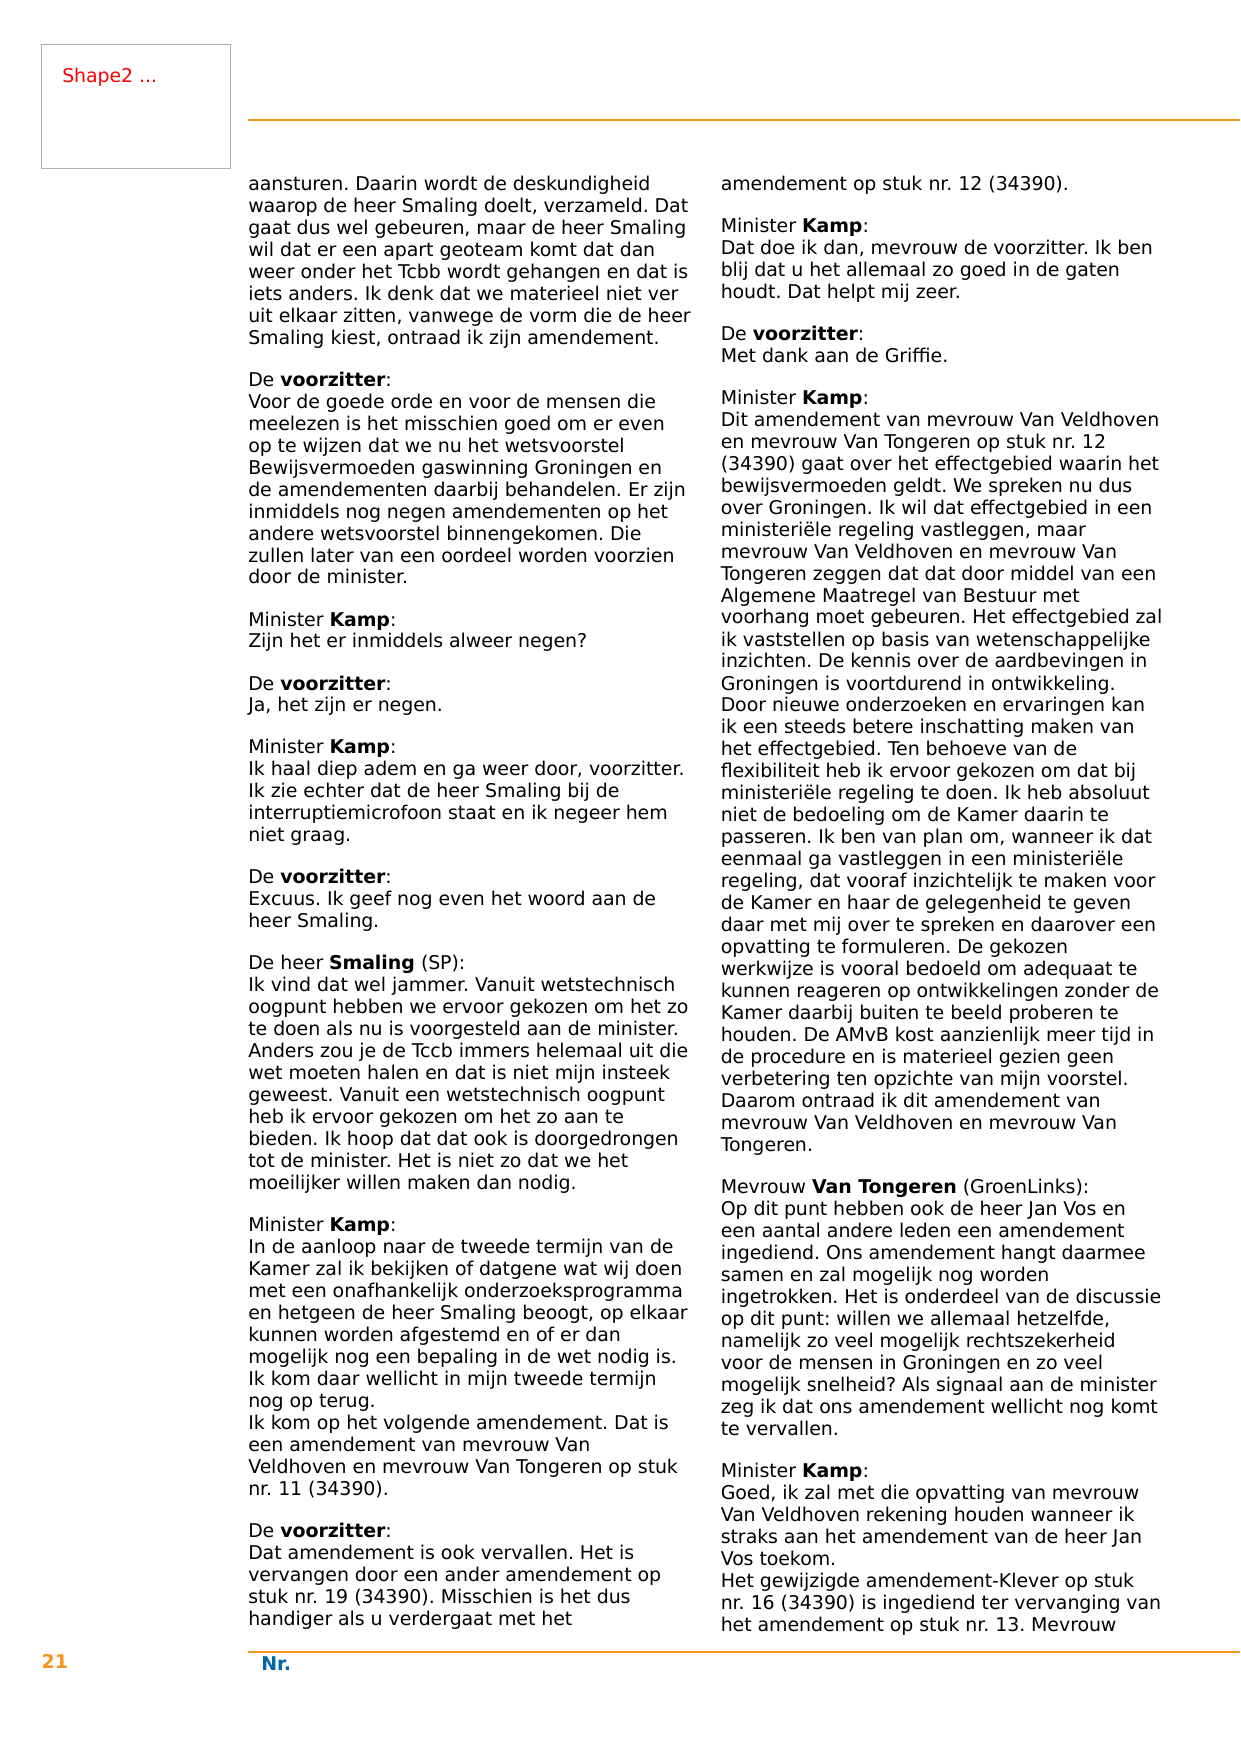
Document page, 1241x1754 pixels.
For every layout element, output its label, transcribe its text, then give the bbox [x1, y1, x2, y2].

text Voor de goede orde en voor de mensen die meelezen is het misschien goed om er even op te wijzen dat we nu het wetsvoorstel Bewijsvermoeden gaswinning Groningen en de amendementen daarbij behandelen. Er zijn inmiddels nog negen amendementen op het andere wetsvoorstel binnengekomen. Die zullen later van een oordeel worden voorzien door de minister. [248, 391, 691, 588]
text Ik haal diep adem en ga weer door, voorzitter. Ik zie echter dat de heer Smaling bij de interruptiemicrofoon staat en ik negeer hem niet graag. [248, 758, 691, 846]
text Minister Kamp: [248, 608, 691, 630]
text Het gewijzigde amendement-Klever op stuk nr. 16 (34390) is ingediend ter vervanging van het amendement op stuk nr. 13. Mevrouw [721, 1569, 1163, 1636]
text Op dit punt hebben ook de heer Jan Vos en een aantal andere leden een amendement ingediend. Ons amendement hangt daarmee samen en zal mogelijk nog worden ingetrokken. Het is onderdeel van de discussie op dit punt: willen we allemaal hetzelfde, namelijk zo veel mogelijk rechtszekerheid voor de mensen in Groningen en zo veel mogelijk snelheid? Als signaal aan de minister zeg ik dat ons amendement wellicht nog komt te vervallen. [721, 1198, 1163, 1440]
text Dit amendement van mevrouw Van Veldhoven en mevrouw Van Tongeren op stuk nr. 12 (34390) gaat over het effectgebied waarin het bewijsvermoeden geldt. We spreken nu dus over Groningen. Ik wil dat effectgebied in een ministeriële regeling vastleggen, maar mevrouw Van Veldhoven en mevrouw Van Tongeren zeggen dat dat door middel van een Algemene Maatregel van Bestuur met voorhang moet gebeuren. Het effectgebied zal ik vaststellen op basis van wetenschappelijke inzichten. De kennis over de aardbevingen in Groningen is voortdurend in ontwikkeling. Door nieuwe onderzoeken en ervaringen kan ik een steeds betere inschatting maken van het effectgebied. Ten behoeve van de flexibiliteit heb ik ervoor gekozen om dat bij ministeriële regeling te doen. Ik heb absoluut niet de bedoeling om de Kamer daarin te passeren. Ik ben van plan om, wanneer ik dat eenmaal ga vastleggen in een ministeriële regeling, dat vooraf inzichtelijk te maken voor de Kamer en haar de gelegenheid te geven daar met mij over te spreken en daarover een opvatting te formuleren. De gekozen werkwijze is vooral bedoeld om adequaat te kunnen reageren op ontwikkelingen zonder de Kamer daarbij buiten te beeld proberen te houden. De AMvB kost aanzienlijk meer tijd in de procedure en is materieel gezien geen verbetering ten opzichte van mijn voorstel. Daarom ontraad ik dit amendement van mevrouw Van Veldhoven en mevrouw Van Tongeren. [721, 409, 1163, 1156]
text De heer Smaling (SP): [248, 952, 691, 974]
text aansturen. Daarin wordt de deskundigheid waarop de heer Smaling doelt, verzameld. Dat gaat dus wel gebeuren, maar de heer Smaling wil dat er een apart geoteam komt dat dan weer onder het Tcbb wordt gehangen en dat is iets anders. Ik denk dat we materieel niet ver uit elkaar zitten, vanwege de vorm die de heer Smaling kiest, ontraad ik zijn amendement. [248, 173, 691, 349]
text Mevrouw Van Tongeren (GroenLinks): [721, 1176, 1163, 1198]
text Minister Kamp: [248, 736, 691, 758]
text Met dank aan de Griffie. [721, 345, 1163, 367]
text De voorzitter: [248, 866, 691, 888]
text Ik vind dat wel jammer. Vanuit wetstechnisch oogpunt hebben we ervoor gekozen om het zo te doen als nu is voorgesteld aan de minister. Anders zou je de Tccb immers helemaal uit die wet moeten halen en dat is niet mijn insteek geweest. Vanuit een wetstechnisch oogpunt heb ik ervoor gekozen om het zo aan te bieden. Ik hoop dat dat ook is doorgedrongen tot de minister. Het is niet zo dat we het moeilijker willen maken dan nodig. [248, 974, 691, 1194]
text Zijn het er inmiddels alweer negen? [248, 630, 691, 652]
text Minister Kamp: [248, 1214, 691, 1236]
text Minister Kamp: [721, 215, 1163, 237]
text Minister Kamp: [721, 387, 1163, 409]
text amendement op stuk nr. 12 (34390). [721, 173, 1163, 195]
text Goed, ik zal met die opvatting van mevrouw Van Veldhoven rekening houden wanneer ik straks aan het amendement van de heer Jan Vos toekom. [721, 1482, 1163, 1569]
text Dat doe ik dan, mevrouw de voorzitter. Ik ben blij dat u het allemaal zo goed in de gaten houdt. Dat helpt mij zeer. [721, 237, 1163, 303]
text In de aanloop naar de tweede termijn van de Kamer zal ik bekijken of datgene wat wij doen met een onafhankelijk onderzoeksprogramma en hetgeen de heer Smaling beoogt, op elkaar kunnen worden afgestemd en of er dan mogelijk nog een bepaling in de wet nodig is. Ik kom daar wellicht in mijn tweede termijn nog op terug. [248, 1236, 691, 1412]
text Excuus. Ik geef nog even het woord aan de heer Smaling. [248, 888, 691, 932]
text De voorzitter: [721, 323, 1163, 345]
text Minister Kamp: [721, 1460, 1163, 1482]
text De voorzitter: [248, 1520, 691, 1542]
text Ja, het zijn er negen. [248, 694, 691, 716]
text De voorzitter: [248, 369, 691, 391]
text Dat amendement is ook vervallen. Het is vervangen door een ander amendement op stuk nr. 19 (34390). Misschien is het dus handiger als u verdergaat met het [248, 1542, 691, 1629]
text Ik kom op het volgende amendement. Dat is een amendement van mevrouw Van Veldhoven en mevrouw Van Tongeren op stuk nr. 11 (34390). [248, 1412, 691, 1500]
text De voorzitter: [248, 672, 691, 694]
